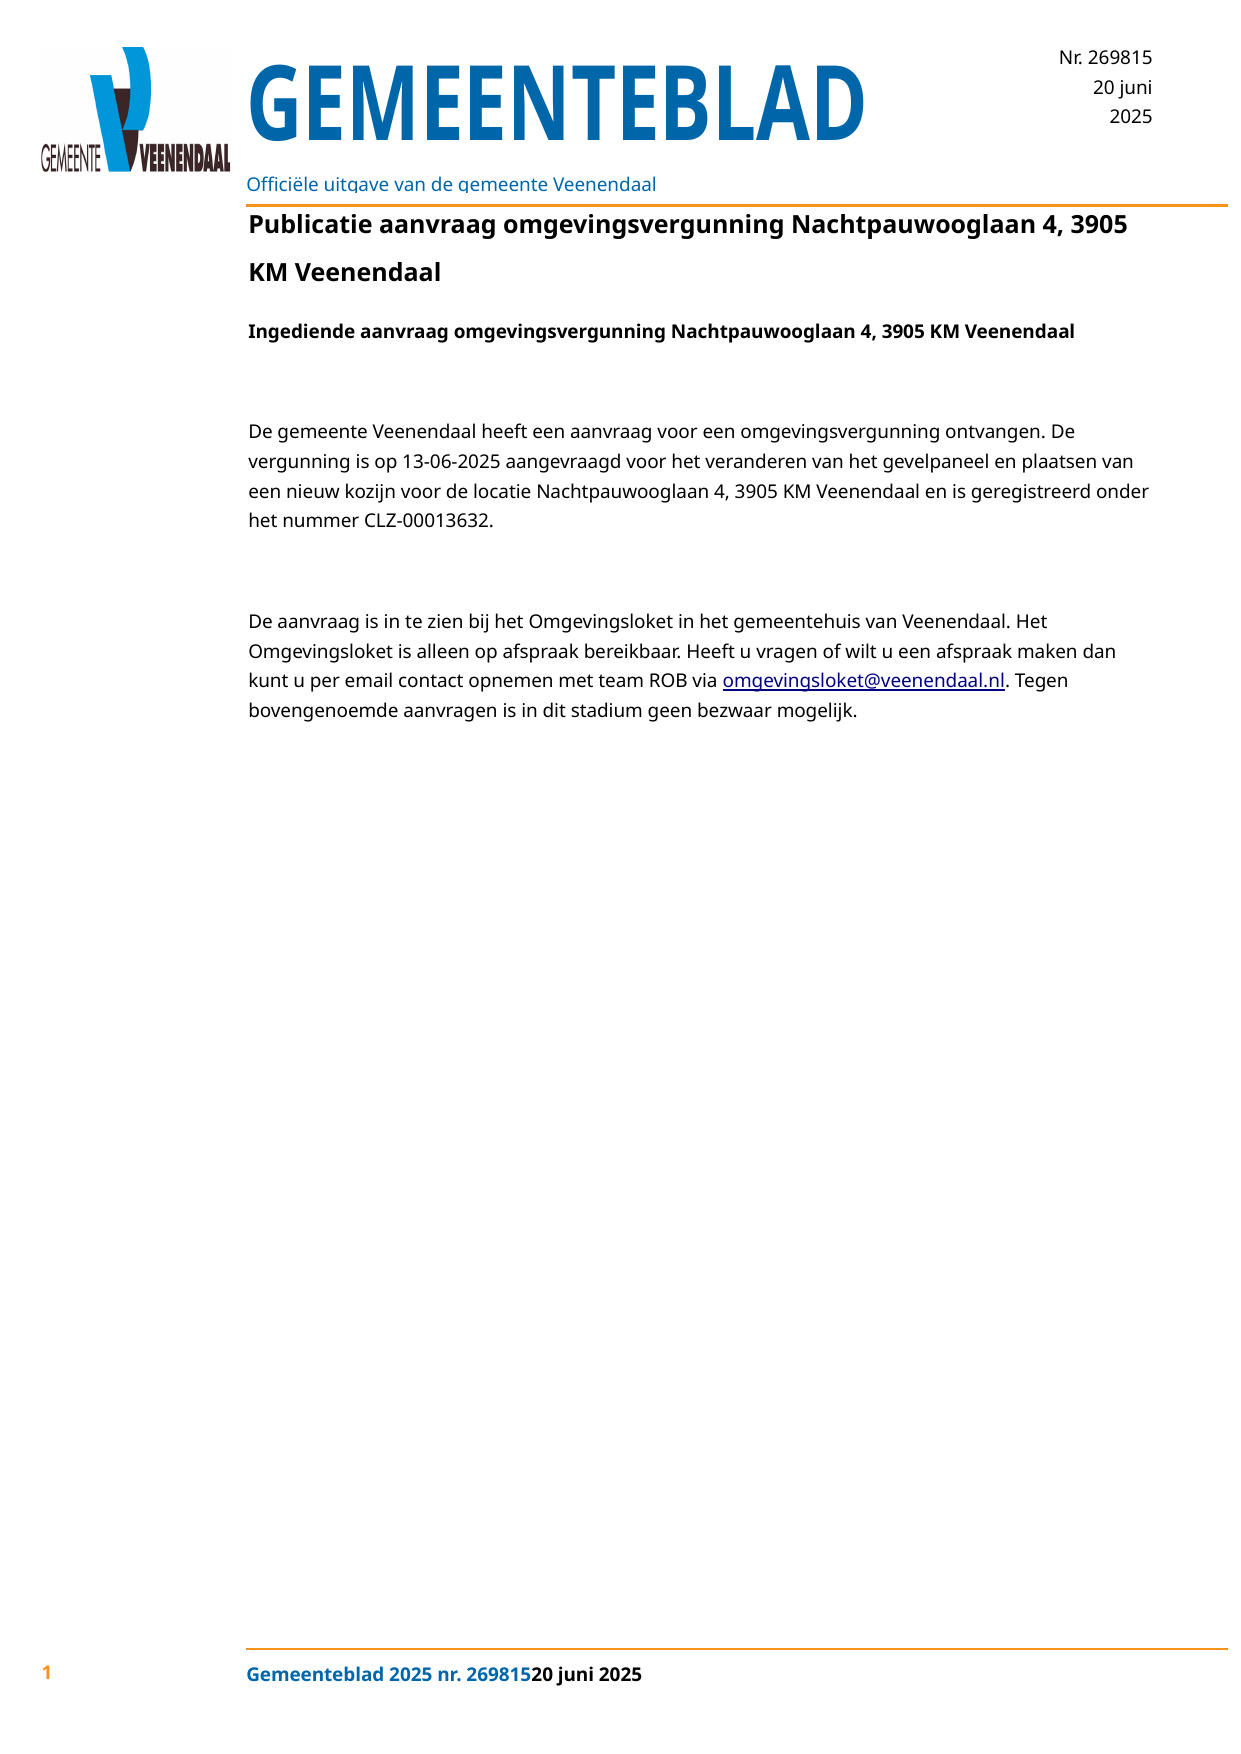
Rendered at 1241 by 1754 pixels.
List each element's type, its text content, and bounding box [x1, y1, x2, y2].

picture [123, 47, 231, 172]
picture [41, 47, 130, 172]
text De aanvraag is in te zien bij het Omgevingsloket in het gemeentehuis van Veenendaal. Het Omgevingsloket is alleen op afspraak bereikbaar. Heeft u vragen of wilt u een afspraak maken dan kunt u per email contact opnemen met team ROB via omgevingsloket@veenendaal.nl. Tegen bovengenoemde aanvragen is in dit stadium geen bezwaar mogelijk. [248, 608, 1152, 723]
text Ingediende aanvraag omgevingsvergunning Nachtpauwooglaan 4, 3905 KM Veenendaal [248, 318, 1152, 344]
text Publicatie aanvraag omgevingsvergunning Nachtpauwooglaan 4, 3905 KM Veenendaal [248, 207, 1152, 288]
text De gemeente Veenendaal heeft een aanvraag voor een omgevingsvergunning ontvangen. De vergunning is op 13-06-2025 aangevraagd voor het veranderen van het gevelpaneel en plaatsen van een nieuw kozijn voor de locatie Nachtpauwooglaan 4, 3905 KM Veenendaal en is geregistreerd onder het nummer CLZ-00013632. [248, 419, 1152, 533]
